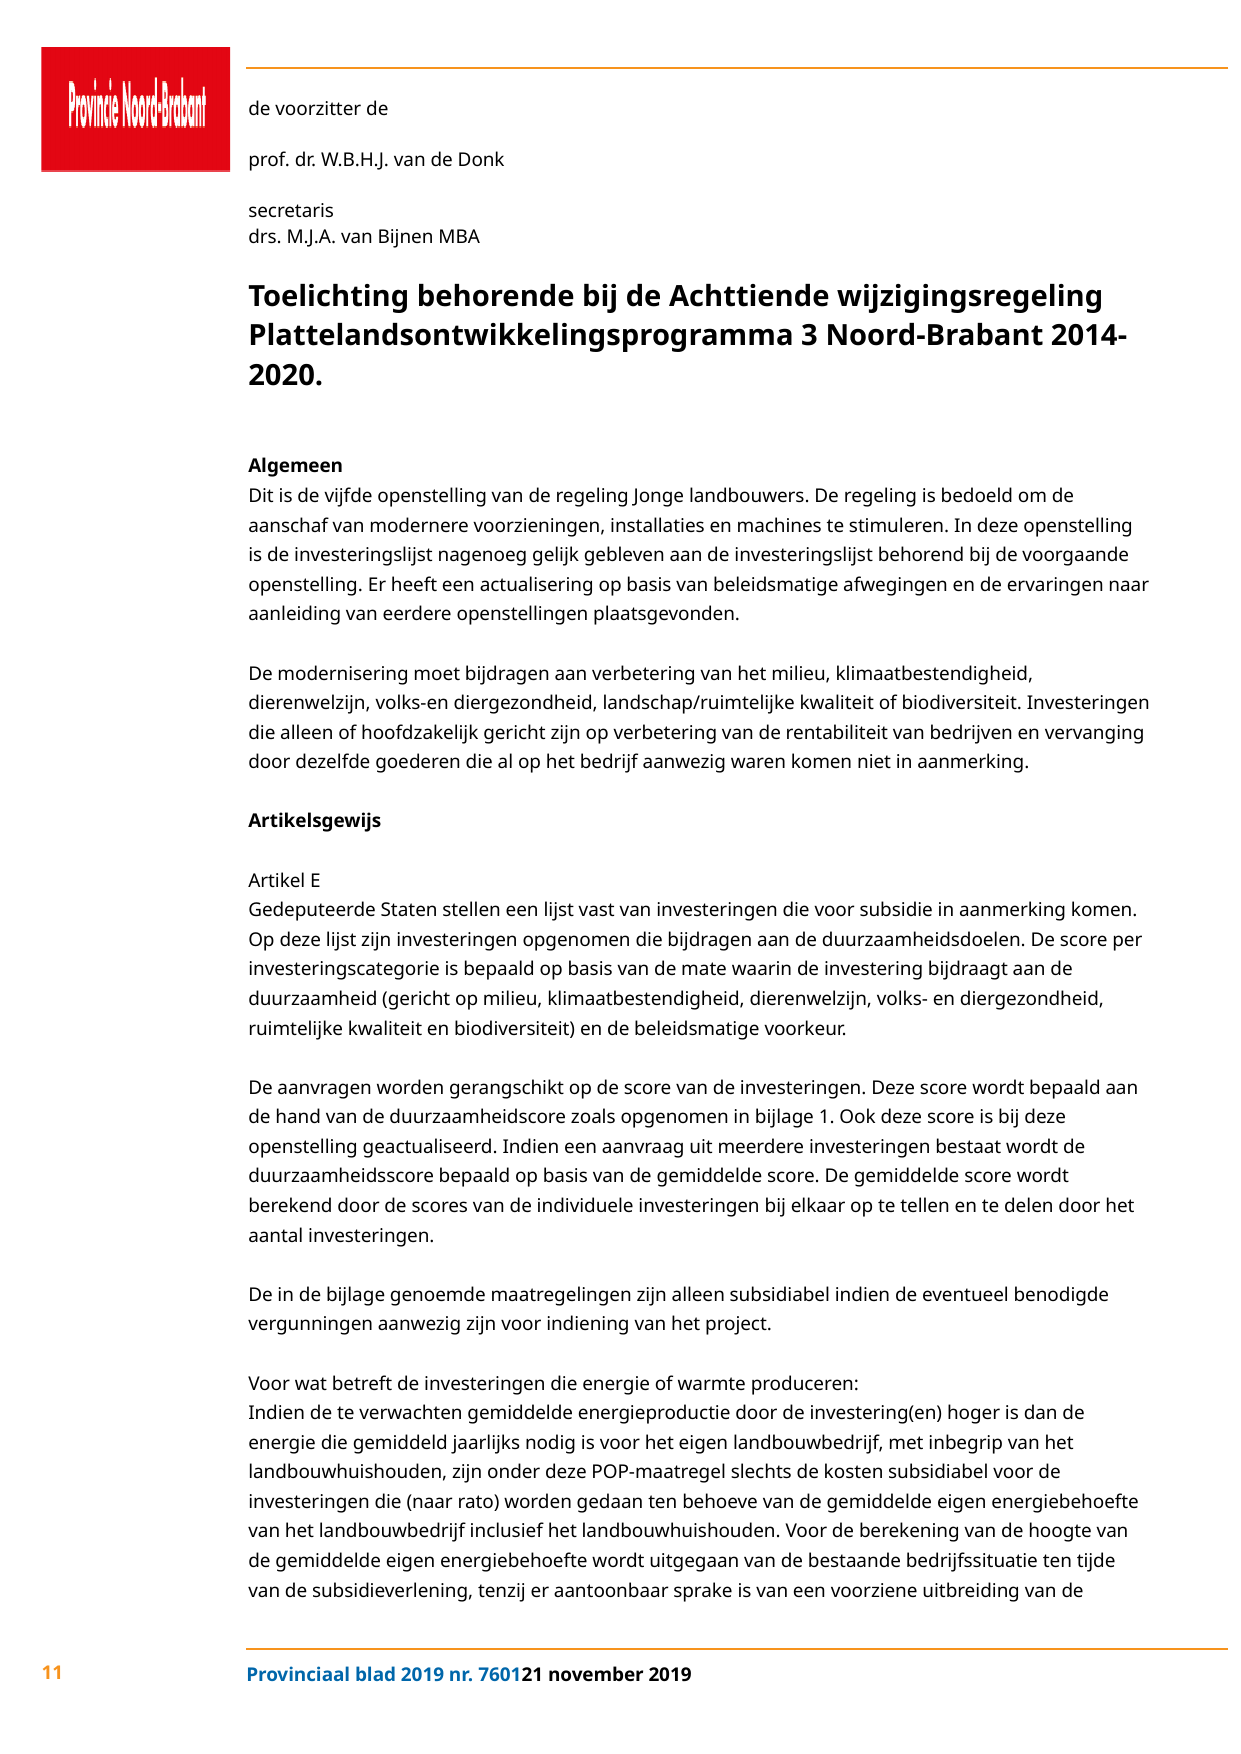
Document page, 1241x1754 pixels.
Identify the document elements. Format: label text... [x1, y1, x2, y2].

text Indien de te verwachten gemiddelde energieproductie door de investering(en) hoger is dan de energie die gemiddeld jaarlijks nodig is voor het eigen landbouwbedrijf, met inbegrip van het landbouwhuishouden, zijn onder deze POP-maatregel slechts de kosten subsidiabel voor de investeringen die (naar rato) worden gedaan ten behoeve van de gemiddelde eigen energiebehoefte van het landbouwbedrijf inclusief het landbouwhuishouden. Voor de berekening van de hoogte van de gemiddelde eigen energiebehoefte wordt uitgegaan van de bestaande bedrijfssituatie ten tijde van de subsidieverlening, tenzij er aantoonbaar sprake is van een voorziene uitbreiding van de [248, 1399, 1152, 1603]
text Voor wat betreft de investeringen die energie of warmte produceren: [248, 1370, 1152, 1396]
text De in de bijlage genoemde maatregelingen zijn alleen subsidiabel indien de eventueel benodigde vergunningen aanwezig zijn voor indiening van het project. [248, 1281, 1152, 1336]
text Dit is de vijfde openstelling van de regeling Jonge landbouwers. De regeling is bedoeld om de aanschaf van modernere voorzieningen, installaties en machines te stimuleren. In deze openstelling is de investeringslijst nagenoeg gelijk gebleven aan de investeringslijst behorend bij de voorgaande openstelling. Er heeft een actualisering op basis van beleidsmatige afwegingen en de ervaringen naar aanleiding van eerdere openstellingen plaatsgevonden. [248, 482, 1152, 626]
text Toelichting behorende bij de Achttiende wijzigingsregeling Plattelandsontwikkelingsprogramma 3 Noord-Brabant 2014-2020. [248, 275, 1152, 394]
text Artikel E [248, 867, 1152, 893]
text drs. M.J.A. van Bijnen MBA [248, 223, 1152, 249]
picture [41, 47, 231, 172]
text prof. dr. W.B.H.J. van de Donk [248, 146, 1152, 172]
text Artikelsgewijs [248, 808, 1152, 833]
text Gedeputeerde Staten stellen een lijst vast van investeringen die voor subsidie in aanmerking komen. Op deze lijst zijn investeringen opgenomen die bijdragen aan de duurzaamheidsdoelen. De score per investeringscategorie is bepaald op basis van de mate waarin de investering bijdraagt aan de duurzaamheid (gericht op milieu, klimaatbestendigheid, dierenwelzijn, volks- en diergezondheid, ruimtelijke kwaliteit en biodiversiteit) en de beleidsmatige voorkeur. [248, 896, 1152, 1041]
text De aanvragen worden gerangschikt op de score van de investeringen. Deze score wordt bepaald aan de hand van de duurzaamheidscore zoals opgenomen in bijlage 1. Ook deze score is bij deze openstelling geactualiseerd. Indien een aanvraag uit meerdere investeringen bestaat wordt de duurzaamheidsscore bepaald op basis van de gemiddelde score. De gemiddelde score wordt berekend door de scores van de individuele investeringen bij elkaar op te tellen en te delen door het aantal investeringen. [248, 1074, 1152, 1248]
text secretaris [248, 198, 1152, 223]
text de voorzitter de [248, 95, 1152, 121]
text Algemeen [248, 453, 1152, 478]
text De modernisering moet bijdragen aan verbetering van het milieu, klimaatbestendigheid, dierenwelzijn, volks-en diergezondheid, landschap/ruimtelijke kwaliteit of biodiversiteit. Investeringen die alleen of hoofdzakelijk gericht zijn op verbetering van de rentabiliteit van bedrijven en vervanging door dezelfde goederen die al op het bedrijf aanwezig waren komen niet in aanmerking. [248, 660, 1152, 774]
